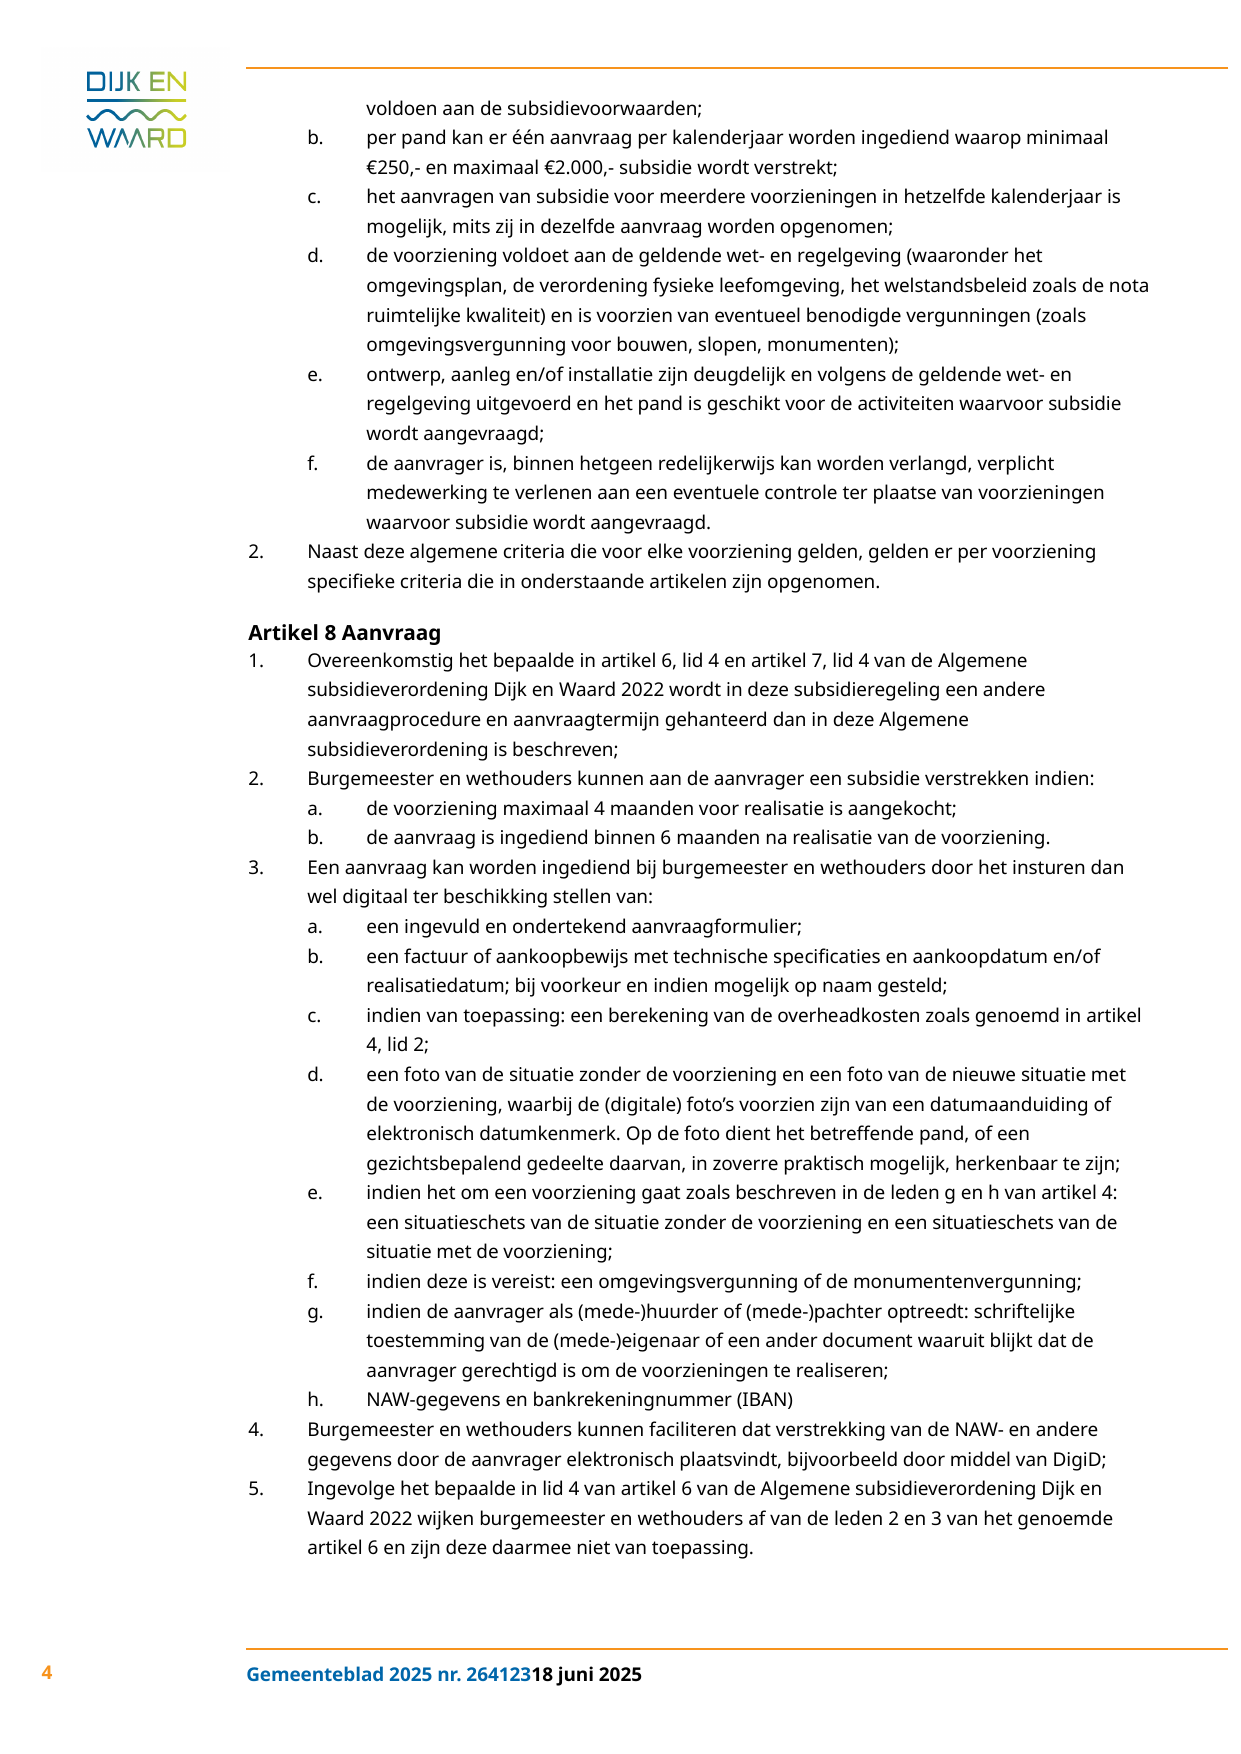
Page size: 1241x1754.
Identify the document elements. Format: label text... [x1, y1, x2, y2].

list Overeenkomstig het bepaalde in artikel 6, lid 4 en artikel 7, lid 4 van de Algemene subsidieverordening Dijk en Waard 2022 wordt in deze subsidieregeling een andere aanvraagprocedure en aanvraagtermijn gehanteerd dan in deze Algemene subsidieverordening is beschreven; [248, 647, 1152, 761]
list een factuur of aankoopbewijs met technische specificaties en aankoopdatum en/of realisatiedatum; bij voorkeur en indien mogelijk op naam gesteld; [307, 943, 1152, 998]
list de voorziening maximaal 4 maanden voor realisatie is aangekocht; [307, 795, 1152, 821]
list indien de aanvrager als (mede-)huurder of (mede-)pachter optreedt: schriftelijke toestemming van de (mede-)eigenaar of een ander document waaruit blijkt dat de aanvrager gerechtigd is om de voorzieningen te realiseren; [307, 1298, 1152, 1383]
list een foto van de situatie zonder de voorziening en een foto van de nieuwe situatie met de voorziening, waarbij de (digitale) foto’s voorzien zijn van een datumaanduiding of elektronisch datumkenmerk. Op de foto dient het betreffende pand, of een gezichtsbepalend gedeelte daarvan, in zoverre praktisch mogelijk, herkenbaar te zijn; [307, 1061, 1152, 1176]
list ontwerp, aanleg en/of installatie zijn deugdelijk en volgens de geldende wet- en regelgeving uitgevoerd en het pand is geschikt voor de activiteiten waarvoor subsidie wordt aangevraagd; [307, 361, 1152, 446]
picture [41, 47, 231, 172]
list NAW-gegevens en bankrekeningnummer (IBAN) [307, 1387, 1152, 1412]
list Burgemeester en wethouders kunnen faciliteren dat verstrekking van de NAW- en andere gegevens door de aanvrager elektronisch plaatsvindt, bijvoorbeeld door middel van DigiD; [248, 1416, 1152, 1471]
text Artikel 8 Aanvraag [248, 618, 1152, 647]
list Een aanvraag kan worden ingediend bij burgemeester en wethouders door het insturen dan wel digitaal ter beschikking stellen van: [248, 854, 1152, 909]
list een ingevuld en ondertekend aanvraagformulier; [307, 913, 1152, 939]
list voldoen aan de subsidievoorwaarden; [307, 95, 1152, 121]
list Ingevolge het bepaalde in lid 4 van artikel 6 van de Algemene subsidieverordening Dijk en Waard 2022 wijken burgemeester en wethouders af van de leden 2 en 3 van het genoemde artikel 6 en zijn deze daarmee niet van toepassing. [248, 1475, 1152, 1560]
list indien het om een voorziening gaat zoals beschreven in de leden g en h van artikel 4: een situatieschets van de situatie zonder de voorziening en een situatieschets van de situatie met de voorziening; [307, 1179, 1152, 1264]
list het aanvragen van subsidie voor meerdere voorzieningen in hetzelfde kalenderjaar is mogelijk, mits zij in dezelfde aanvraag worden opgenomen; [307, 183, 1152, 239]
list Naast deze algemene criteria die voor elke voorziening gelden, gelden er per voorziening specifieke criteria die in onderstaande artikelen zijn opgenomen. [248, 538, 1152, 594]
list indien van toepassing: een berekening van de overheadkosten zoals genoemd in artikel 4, lid 2; [307, 1002, 1152, 1057]
list indien deze is vereist: een omgevingsvergunning of de monumentenvergunning; [307, 1268, 1152, 1294]
list de voorziening voldoet aan de geldende wet- en regelgeving (waaronder het omgevingsplan, de verordening fysieke leefomgeving, het welstandsbeleid zoals de nota ruimtelijke kwaliteit) en is voorzien van eventueel benodigde vergunningen (zoals omgevingsvergunning voor bouwen, slopen, monumenten); [307, 243, 1152, 357]
list Burgemeester en wethouders kunnen aan de aanvrager een subsidie verstrekken indien: [248, 765, 1152, 791]
list de aanvrager is, binnen hetgeen redelijkerwijs kan worden verlangd, verplicht medewerking te verlenen aan een eventuele controle ter plaatse van voorzieningen waarvoor subsidie wordt aangevraagd. [307, 450, 1152, 535]
list de aanvraag is ingediend binnen 6 maanden na realisatie van de voorziening. [307, 824, 1152, 850]
list per pand kan er één aanvraag per kalenderjaar worden ingediend waarop minimaal €250,- en maximaal €2.000,- subsidie wordt verstrekt; [307, 124, 1152, 180]
